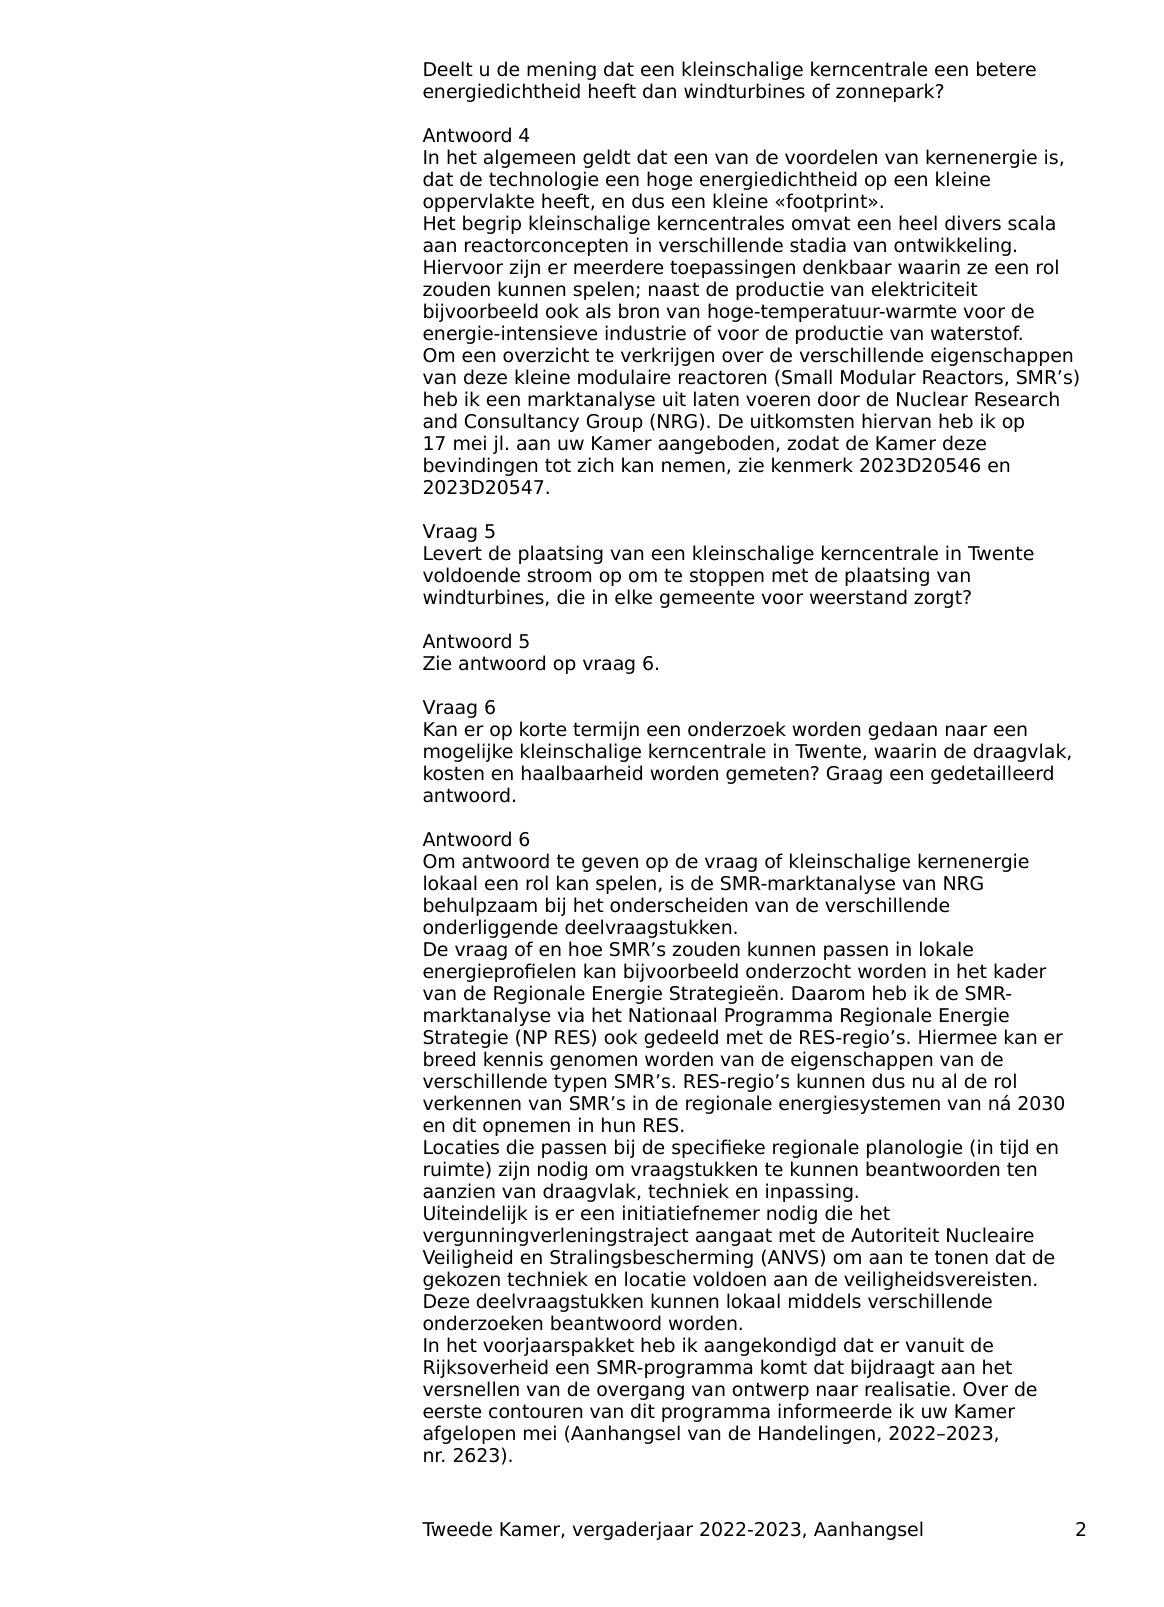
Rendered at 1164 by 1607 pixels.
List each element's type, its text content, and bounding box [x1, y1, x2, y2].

text Deze deelvraagstukken kunnen lokaal middels verschillende onderzoeken beantwoord worden. [422, 1291, 1087, 1335]
text Vraag 6 [422, 697, 1087, 719]
text Kan er op korte termijn een onderzoek worden gedaan naar een mogelijke kleinschalige kerncentrale in Twente, waarin de draagvlak, kosten en haalbaarheid worden gemeten? Graag een gedetailleerd antwoord. [422, 719, 1087, 807]
text Zie antwoord op vraag 6. [422, 653, 1087, 675]
text Vraag 5 [422, 521, 1087, 543]
text Locaties die passen bij de specifieke regionale planologie (in tijd en ruimte) zijn nodig om vraagstukken te kunnen beantwoorden ten aanzien van draagvlak, techniek en inpassing. [422, 1137, 1087, 1203]
text Antwoord 5 [422, 631, 1087, 653]
text Om een overzicht te verkrijgen over de verschillende eigenschappen van deze kleine modulaire reactoren (Small Modular Reactors, SMR’s) heb ik een marktanalyse uit laten voeren door de Nuclear Research and Consultancy Group (NRG). De uitkomsten hiervan heb ik op 17 mei jl. aan uw Kamer aangeboden, zodat de Kamer deze bevindingen tot zich kan nemen, zie kenmerk 2023D20546 en 2023D20547. [422, 345, 1087, 499]
text De vraag of en hoe SMR’s zouden kunnen passen in lokale energieprofielen kan bijvoorbeeld onderzocht worden in het kader van de Regionale Energie Strategieën. Daarom heb ik de SMR-marktanalyse via het Nationaal Programma Regionale Energie Strategie (NP RES) ook gedeeld met de RES-regio’s. Hiermee kan er breed kennis genomen worden van de eigenschappen van de verschillende typen SMR’s. RES-regio’s kunnen dus nu al de rol verkennen van SMR’s in de regionale energiesystemen van ná 2030 en dit opnemen in hun RES. [422, 939, 1087, 1137]
text Levert de plaatsing van een kleinschalige kerncentrale in Twente voldoende stroom op om te stoppen met de plaatsing van windturbines, die in elke gemeente voor weerstand zorgt? [422, 543, 1087, 609]
text Uiteindelijk is er een initiatiefnemer nodig die het vergunningverleningstraject aangaat met de Autoriteit Nucleaire Veiligheid en Stralingsbescherming (ANVS) om aan te tonen dat de gekozen techniek en locatie voldoen aan de veiligheidsvereisten. [422, 1203, 1087, 1291]
text In het algemeen geldt dat een van de voordelen van kernenergie is, dat de technologie een hoge energiedichtheid op een kleine oppervlakte heeft, en dus een kleine «footprint». [422, 147, 1087, 213]
text Antwoord 4 [422, 125, 1087, 147]
text Deelt u de mening dat een kleinschalige kerncentrale een betere energiedichtheid heeft dan windturbines of zonnepark? [422, 59, 1087, 103]
text Antwoord 6 [422, 829, 1087, 851]
text Om antwoord te geven op de vraag of kleinschalige kernenergie lokaal een rol kan spelen, is de SMR-marktanalyse van NRG behulpzaam bij het onderscheiden van de verschillende onderliggende deelvraagstukken. [422, 851, 1087, 939]
text Het begrip kleinschalige kerncentrales omvat een heel divers scala aan reactorconcepten in verschillende stadia van ontwikkeling. Hiervoor zijn er meerdere toepassingen denkbaar waarin ze een rol zouden kunnen spelen; naast de productie van elektriciteit bijvoorbeeld ook als bron van hoge-temperatuur-warmte voor de energie-intensieve industrie of voor de productie van waterstof. [422, 213, 1087, 345]
text In het voorjaarspakket heb ik aangekondigd dat er vanuit de Rijksoverheid een SMR-programma komt dat bijdraagt aan het versnellen van de overgang van ontwerp naar realisatie. Over de eerste contouren van dit programma informeerde ik uw Kamer afgelopen mei (Aanhangsel van de Handelingen, 2022–2023, nr. 2623). [422, 1335, 1087, 1467]
